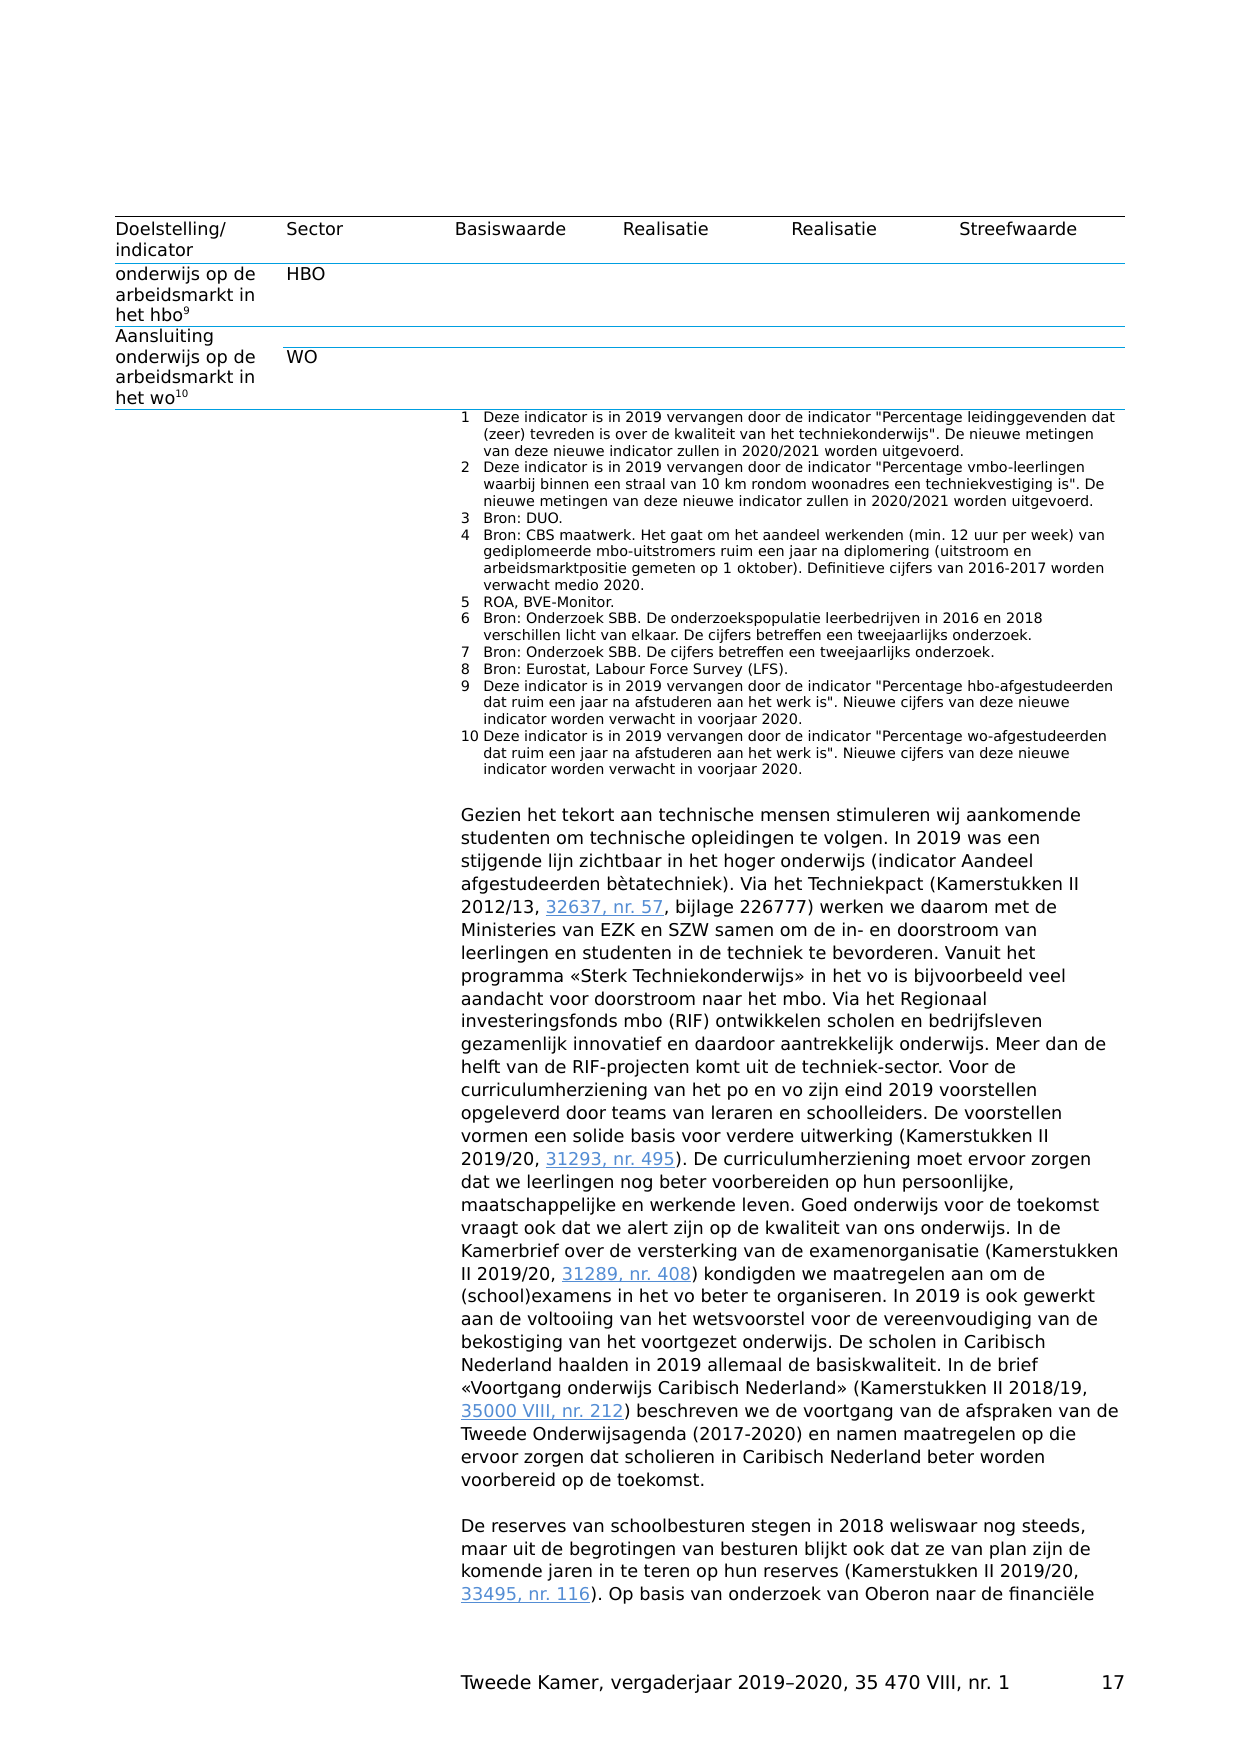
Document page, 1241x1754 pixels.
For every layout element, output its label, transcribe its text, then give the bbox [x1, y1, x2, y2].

table_cell [620, 327, 788, 347]
list Bron: DUO. [461, 510, 1125, 527]
table_cell HBO [283, 264, 452, 326]
list Bron: CBS maatwerk. Het gaat om het aandeel werkenden (min. 12 uur per week) van gediplomeerde mbo-uitstromers ruim een jaar na diplomering (uitstroom en arbeidsmarktpositie gemeten op 1 oktober). Definitieve cijfers van 2016-2017 worden verwacht medio 2020. [461, 527, 1125, 594]
table_cell Basiswaarde [452, 217, 620, 263]
table_cell onderwijs op de arbeidsmarkt in het hbo9 [115, 264, 283, 326]
list Bron: Onderzoek SBB. De onderzoekspopulatie leerbedrijven in 2016 en 2018 verschillen licht van elkaar. De cijfers betreffen een tweejaarlijks onderzoek. [461, 611, 1125, 644]
table_cell Realisatie [788, 217, 956, 263]
list Deze indicator is in 2019 vervangen door de indicator "Percentage hbo-afgestudeerden dat ruim een jaar na afstuderen aan het werk is". Nieuwe cijfers van deze nieuwe indicator worden verwacht in voorjaar 2020. [461, 678, 1125, 728]
table_cell [956, 264, 1125, 326]
table_cell Doelstelling/indicator [115, 217, 283, 263]
table_cell [452, 348, 620, 409]
table_cell [452, 264, 620, 326]
table_cell Sector [283, 217, 452, 263]
table_cell [956, 348, 1125, 409]
list Deze indicator is in 2019 vervangen door de indicator "Percentage wo-afgestudeerden dat ruim een jaar na afstuderen aan het werk is". Nieuwe cijfers van deze nieuwe indicator worden verwacht in voorjaar 2020. [461, 728, 1125, 778]
table_cell [788, 264, 956, 326]
table_header Tabel 3 Opleiden voor de samenleving van de toekomst [115, 191, 1125, 216]
table_cell [788, 327, 956, 347]
table_cell [620, 264, 788, 326]
table_cell Aansluiting onderwijs op de arbeidsmarkt in het wo10 [115, 327, 283, 409]
table_cell Streefwaarde [956, 217, 1125, 263]
table_cell [283, 327, 452, 347]
table_cell [620, 348, 788, 409]
text De reserves van schoolbesturen stegen in 2018 weliswaar nog steeds, maar uit de begrotingen van besturen blijkt ook dat ze van plan zijn de komende jaren in te teren op hun reserves (Kamerstukken II 2019/20, 33495, nr. 116). Op basis van onderzoek van Oberon naar de financiële [461, 1514, 1125, 1605]
table_cell WO [283, 348, 452, 409]
table_cell [788, 348, 956, 409]
table_cell [956, 327, 1125, 347]
list Bron: Onderzoek SBB. De cijfers betreffen een tweejaarlijks onderzoek. [461, 644, 1125, 661]
table_cell Realisatie [620, 217, 788, 263]
list Bron: Eurostat, Labour Force Survey (LFS). [461, 661, 1125, 678]
text Gezien het tekort aan technische mensen stimuleren wij aankomende studenten om technische opleidingen te volgen. In 2019 was een stijgende lijn zichtbaar in het hoger onderwijs (indicator Aandeel afgestudeerden bètatechniek). Via het Techniekpact (Kamerstukken II 2012/13, 32637, nr. 57, bijlage 226777) werken we daarom met de Ministeries van EZK en SZW samen om de in- en doorstroom van leerlingen en studenten in de techniek te bevorderen. Vanuit het programma «Sterk Techniekonderwijs» in het vo is bijvoorbeeld veel aandacht voor doorstroom naar het mbo. Via het Regionaal investeringsfonds mbo (RIF) ontwikkelen scholen en bedrijfsleven gezamenlijk innovatief en daardoor aantrekkelijk onderwijs. Meer dan de helft van de RIF-projecten komt uit de techniek-sector. Voor de curriculumherziening van het po en vo zijn eind 2019 voorstellen opgeleverd door teams van leraren en schoolleiders. De voorstellen vormen een solide basis voor verdere uitwerking (Kamerstukken II 2019/20, 31293, nr. 495). De curriculumherziening moet ervoor zorgen dat we leerlingen nog beter voorbereiden op hun persoonlijke, maatschappelijke en werkende leven. Goed onderwijs voor de toekomst vraagt ook dat we alert zijn op de kwaliteit van ons onderwijs. In de Kamerbrief over de versterking van de examenorganisatie (Kamerstukken II 2019/20, 31289, nr. 408) kondigden we maatregelen aan om de (school)examens in het vo beter te organiseren. In 2019 is ook gewerkt aan de voltooiing van het wetsvoorstel voor de vereenvoudiging van de bekostiging van het voortgezet onderwijs. De scholen in Caribisch Nederland haalden in 2019 allemaal de basiskwaliteit. In de brief «Voortgang onderwijs Caribisch Nederland» (Kamerstukken II 2018/19, 35000 VIII, nr. 212) beschreven we de voortgang van de afspraken van de Tweede Onderwijsagenda (2017-2020) en namen maatregelen op die ervoor zorgen dat scholieren in Caribisch Nederland beter worden voorbereid op de toekomst. [461, 803, 1125, 1491]
list ROA, BVE-Monitor. [461, 594, 1125, 611]
list Deze indicator is in 2019 vervangen door de indicator "Percentage leidinggevenden dat (zeer) tevreden is over de kwaliteit van het techniekonderwijs". De nieuwe metingen van deze nieuwe indicator zullen in 2020/2021 worden uitgevoerd. [461, 410, 1125, 459]
table_cell [452, 327, 620, 347]
list Deze indicator is in 2019 vervangen door de indicator "Percentage vmbo-leerlingen waarbij binnen een straal van 10 km rondom woonadres een techniekvestiging is". De nieuwe metingen van deze nieuwe indicator zullen in 2020/2021 worden uitgevoerd. [461, 459, 1125, 510]
